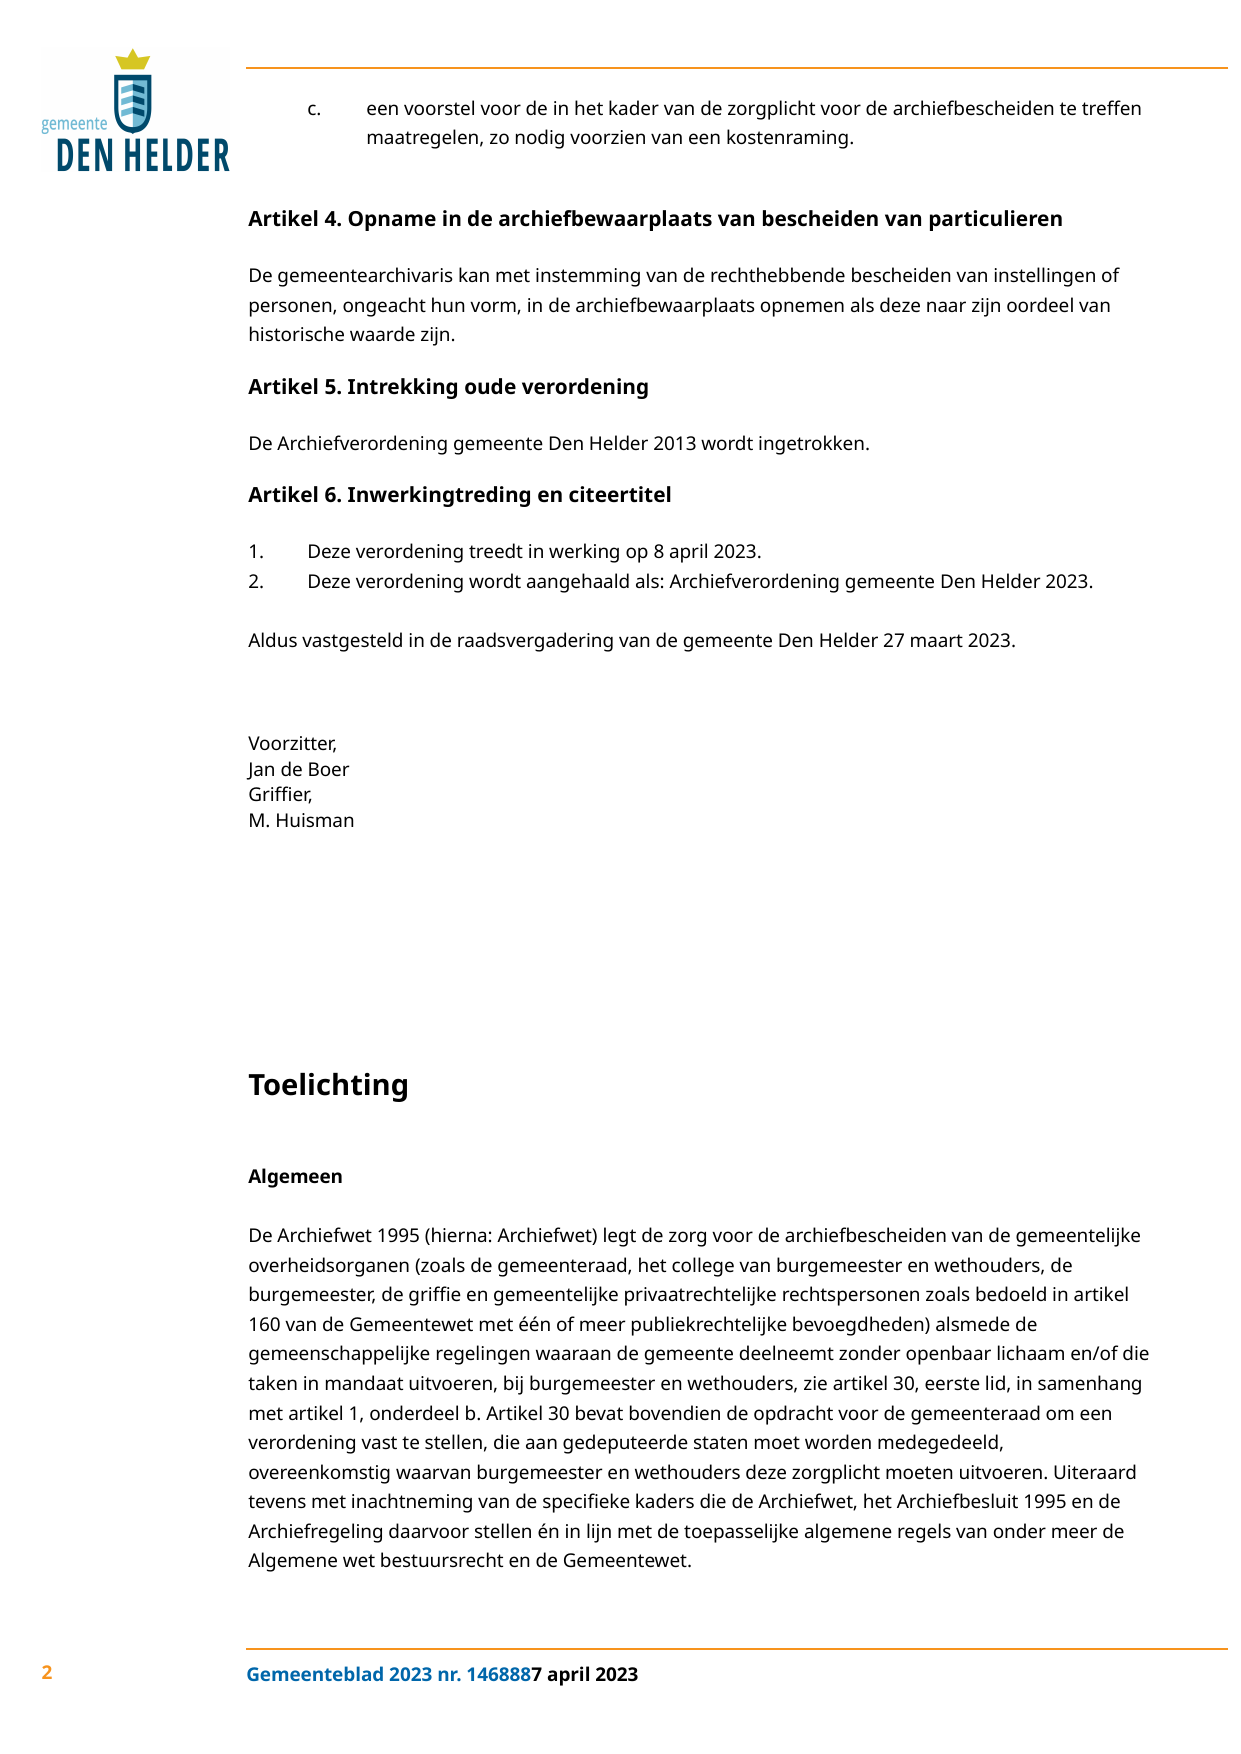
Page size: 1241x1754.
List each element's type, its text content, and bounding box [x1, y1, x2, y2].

text Artikel 6. Inwerkingtreding en citeertitel [248, 480, 1152, 509]
text Jan de Boer [248, 756, 1152, 782]
text Voorzitter, [248, 730, 1152, 756]
list een voorstel voor de in het kader van de zorgplicht voor de archiefbescheiden te treffen maatregelen, zo nodig voorzien van een kostenraming. [307, 95, 1152, 150]
text Algemeen [248, 1163, 1152, 1189]
picture [100, 154, 106, 172]
text Griffier, [248, 782, 1152, 807]
text Aldus vastgesteld in de raadsvergadering van de gemeente Den Helder 27 maart 2023. [248, 627, 1152, 653]
text De Archiefverordening gemeente Den Helder 2013 wordt ingetrokken. [248, 430, 1152, 456]
picture [220, 160, 224, 172]
text M. Huisman [248, 807, 1152, 833]
picture [41, 47, 231, 172]
picture [130, 157, 135, 172]
text Artikel 4. Opname in de archiefbewaarplaats van bescheiden van particulieren [248, 204, 1152, 233]
list Deze verordening wordt aangehaald als: Archiefverordening gemeente Den Helder 2023. [248, 568, 1152, 594]
text Toelichting [248, 1064, 1152, 1104]
picture [63, 144, 68, 165]
text Artikel 5. Intrekking oude verordening [248, 372, 1152, 400]
list Deze verordening treedt in werking op 8 april 2023. [248, 538, 1152, 564]
picture [182, 144, 187, 165]
text De gemeentearchivaris kan met instemming van de rechthebbende bescheiden van instellingen of personen, ongeacht hun vorm, in de archiefbewaarplaats opnemen als deze naar zijn oordeel van historische waarde zijn. [248, 262, 1152, 347]
text De Archiefwet 1995 (hierna: Archiefwet) legt de zorg voor de archiefbescheiden van de gemeentelijke overheidsorganen (zoals de gemeenteraad, het college van burgemeester en wethouders, de burgemeester, de griffie en gemeentelijke privaatrechtelijke rechtspersonen zoals bedoeld in artikel 160 van de Gemeentewet met één of meer publiekrechtelijke bevoegdheden) alsmede de gemeenschappelijke regelingen waaraan de gemeente deelneemt zonder openbaar lichaam en/of die taken in mandaat uitvoeren, bij burgemeester en wethouders, zie artikel 30, eerste lid, in samenhang met artikel 1, onderdeel b. Artikel 30 bevat bovendien de opdracht voor de gemeenteraad om een verordening vast te stellen, die aan gedeputeerde staten moet worden medegedeeld, overeenkomstig waarvan burgemeester en wethouders deze zorgplicht moeten uitvoeren. Uiteraard tevens met inachtneming van de specifieke kaders die de Archiefwet, het Archiefbesluit 1995 en de Archiefregeling daarvoor stellen én in lijn met de toepasselijke algemene regels van onder meer de Algemene wet bestuursrecht en de Gemeentewet. [248, 1222, 1152, 1573]
